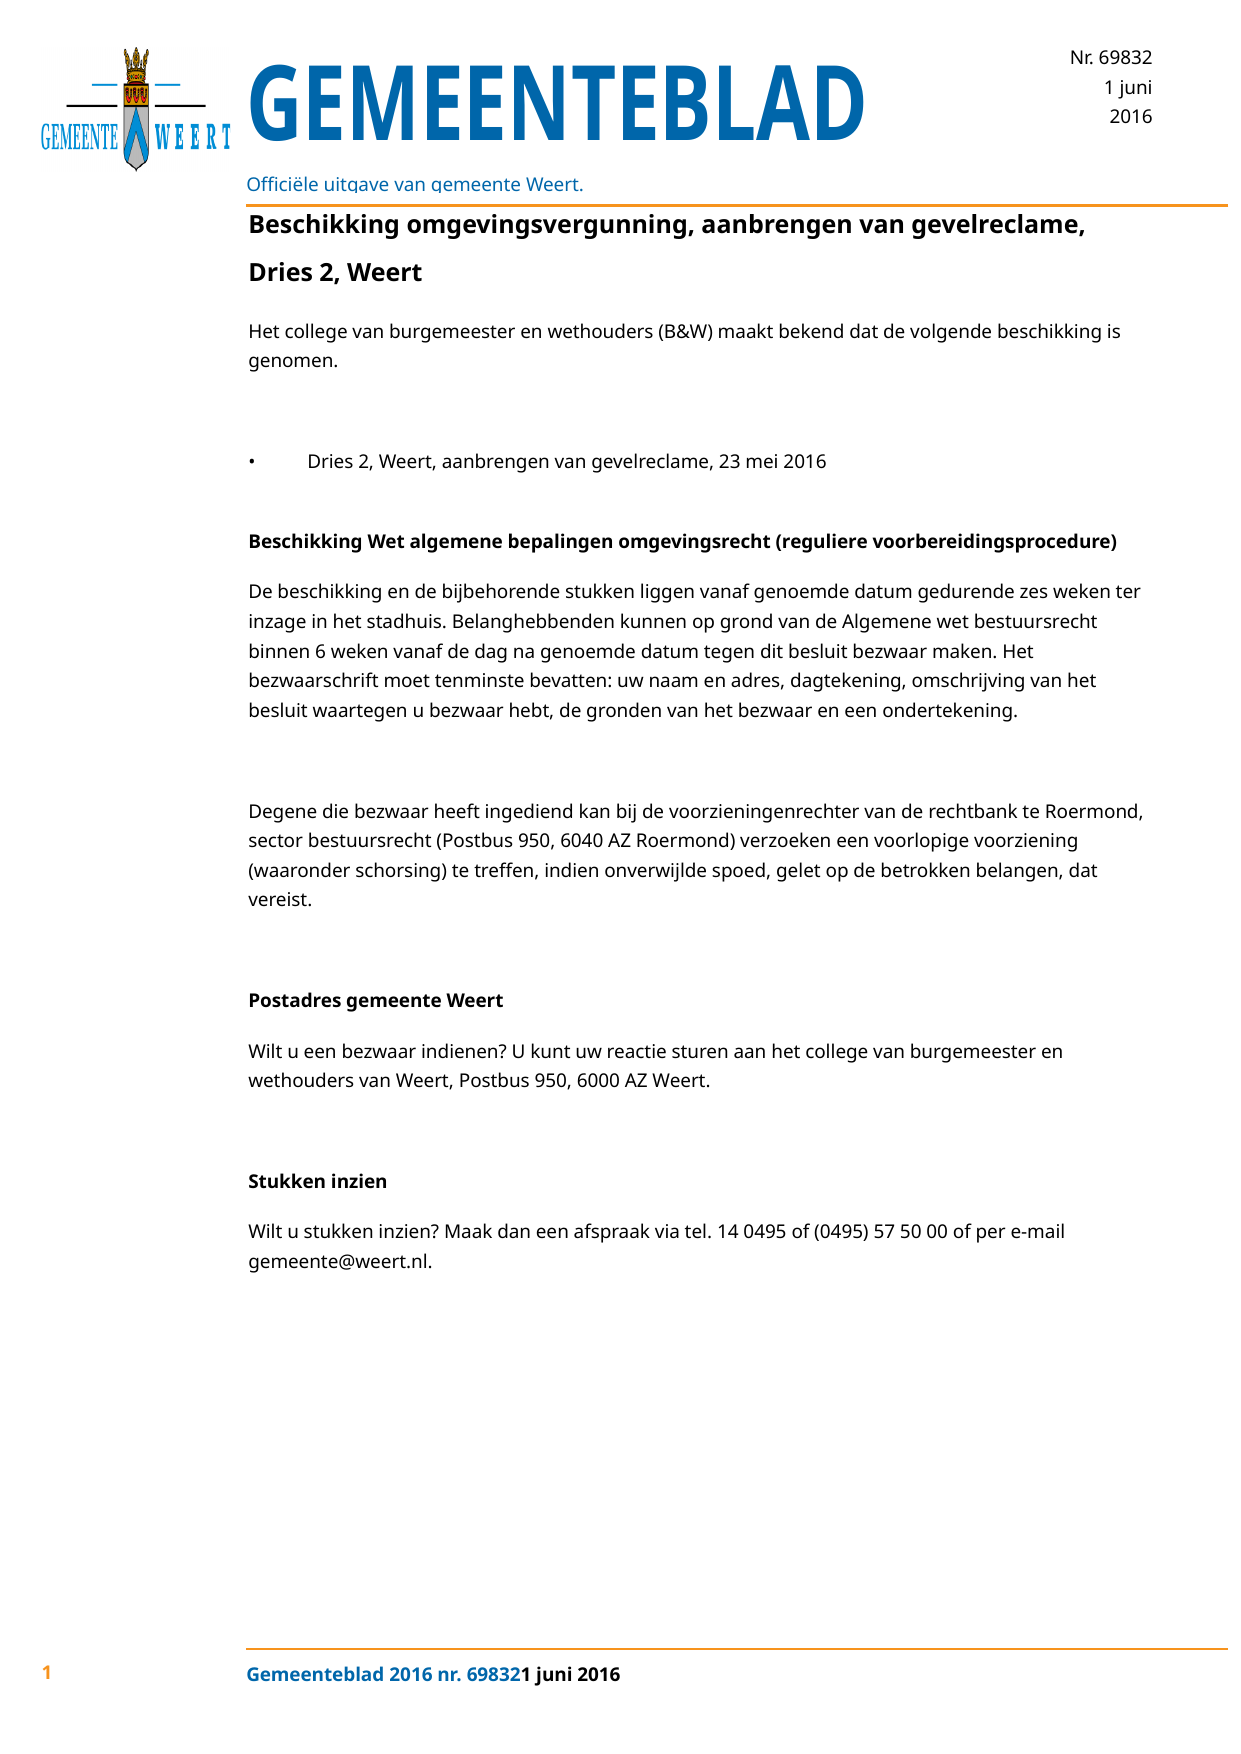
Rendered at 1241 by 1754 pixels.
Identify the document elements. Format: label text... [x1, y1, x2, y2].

text Beschikking omgevingsvergunning, aanbrengen van gevelreclame, Dries 2, Weert [248, 207, 1152, 288]
text Wilt u stukken inzien? Maak dan een afspraak via tel. 14 0495 of (0495) 57 50 00 of per e-mail gemeente@weert.nl. [248, 1219, 1152, 1274]
text Wilt u een bezwaar indienen? U kunt uw reactie sturen aan het college van burgemeester en wethouders van Weert, Postbus 950, 6000 AZ Weert. [248, 1038, 1152, 1093]
picture [41, 47, 231, 172]
text De beschikking en de bijbehorende stukken liggen vanaf genoemde datum gedurende zes weken ter inzage in het stadhuis. Belanghebbenden kunnen op grond van de Algemene wet bestuursrecht binnen 6 weken vanaf de dag na genoemde datum tegen dit besluit bezwaar maken. Het bezwaarschrift moet tenminste bevatten: uw naam en adres, dagtekening, omschrijving van het besluit waartegen u bezwaar hebt, de gronden van het bezwaar en een ondertekening. [248, 579, 1152, 723]
text Degene die bezwaar heeft ingediend kan bij de voorzieningenrechter van de rechtbank te Roermond, sector bestuursrecht (Postbus 950, 6040 AZ Roermond) verzoeken een voorlopige voorziening (waaronder schorsing) te treffen, indien onverwijlde spoed, gelet op de betrokken belangen, dat vereist. [248, 798, 1152, 912]
text Het college van burgemeester en wethouders (B&W) maakt bekend dat de volgende beschikking is genomen. [248, 318, 1152, 373]
text Postadres gemeente Weert [248, 987, 1152, 1013]
text Beschikking Wet algemene bepalingen omgevingsrecht (reguliere voorbereidingsprocedure) [248, 528, 1152, 554]
text Stukken inzien [248, 1168, 1152, 1194]
list Dries 2, Weert, aanbrengen van gevelreclame, 23 mei 2016 [248, 448, 1152, 474]
